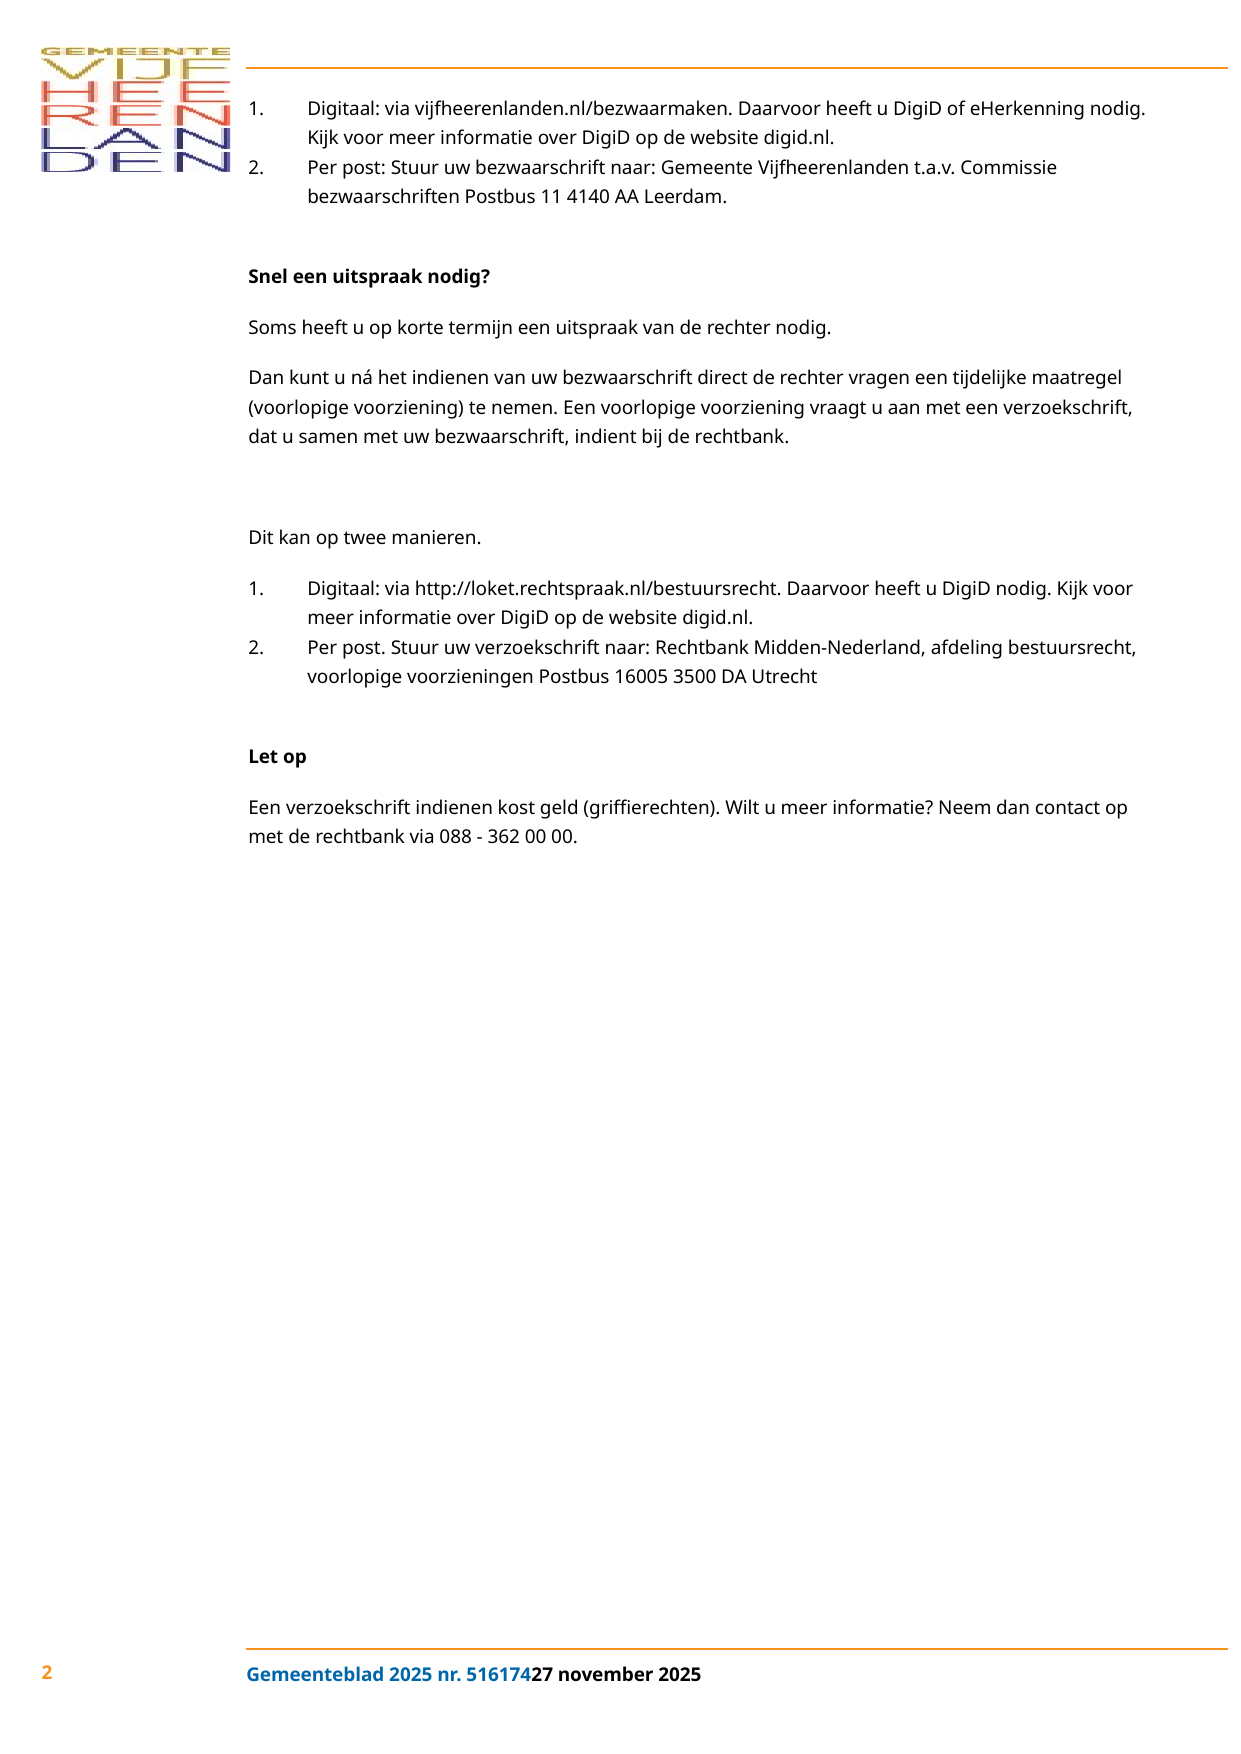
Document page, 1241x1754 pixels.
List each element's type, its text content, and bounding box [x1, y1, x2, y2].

text Soms heeft u op korte termijn een uitspraak van de rechter nodig. [248, 314, 1152, 340]
list Digitaal: via vijfheerenlanden.nl/bezwaarmaken. Daarvoor heeft u DigiD of eHerkenning nodig. Kijk voor meer informatie over DigiD op de website digid.nl. [248, 95, 1152, 150]
text Snel een uitspraak nodig? [248, 263, 1152, 289]
text Let op [248, 743, 1152, 769]
list Per post: Stuur uw bezwaarschrift naar: Gemeente Vijfheerenlanden t.a.v. Commissie bezwaarschriften Postbus 11 4140 AA Leerdam. [248, 154, 1152, 209]
list Digitaal: via http://loket.rechtspraak.nl/bestuursrecht. Daarvoor heeft u DigiD nodig. Kijk voor meer informatie over DigiD op de website digid.nl. [248, 575, 1152, 630]
text Een verzoekschrift indienen kost geld (griffierechten). Wilt u meer informatie? Neem dan contact op met de rechtbank via 088 - 362 00 00. [248, 794, 1152, 849]
text Dan kunt u ná het indienen van uw bezwaarschrift direct de rechter vragen een tijdelijke maatregel (voorlopige voorziening) te nemen. Een voorlopige voorziening vraagt u aan met een verzoekschrift, dat u samen met uw bezwaarschrift, indient bij de rechtbank. [248, 364, 1152, 449]
picture [41, 47, 231, 172]
text Dit kan op twee manieren. [248, 524, 1152, 550]
list Per post. Stuur uw verzoekschrift naar: Rechtbank Midden-Nederland, afdeling bestuursrecht, voorlopige voorzieningen Postbus 16005 3500 DA Utrecht [248, 634, 1152, 689]
